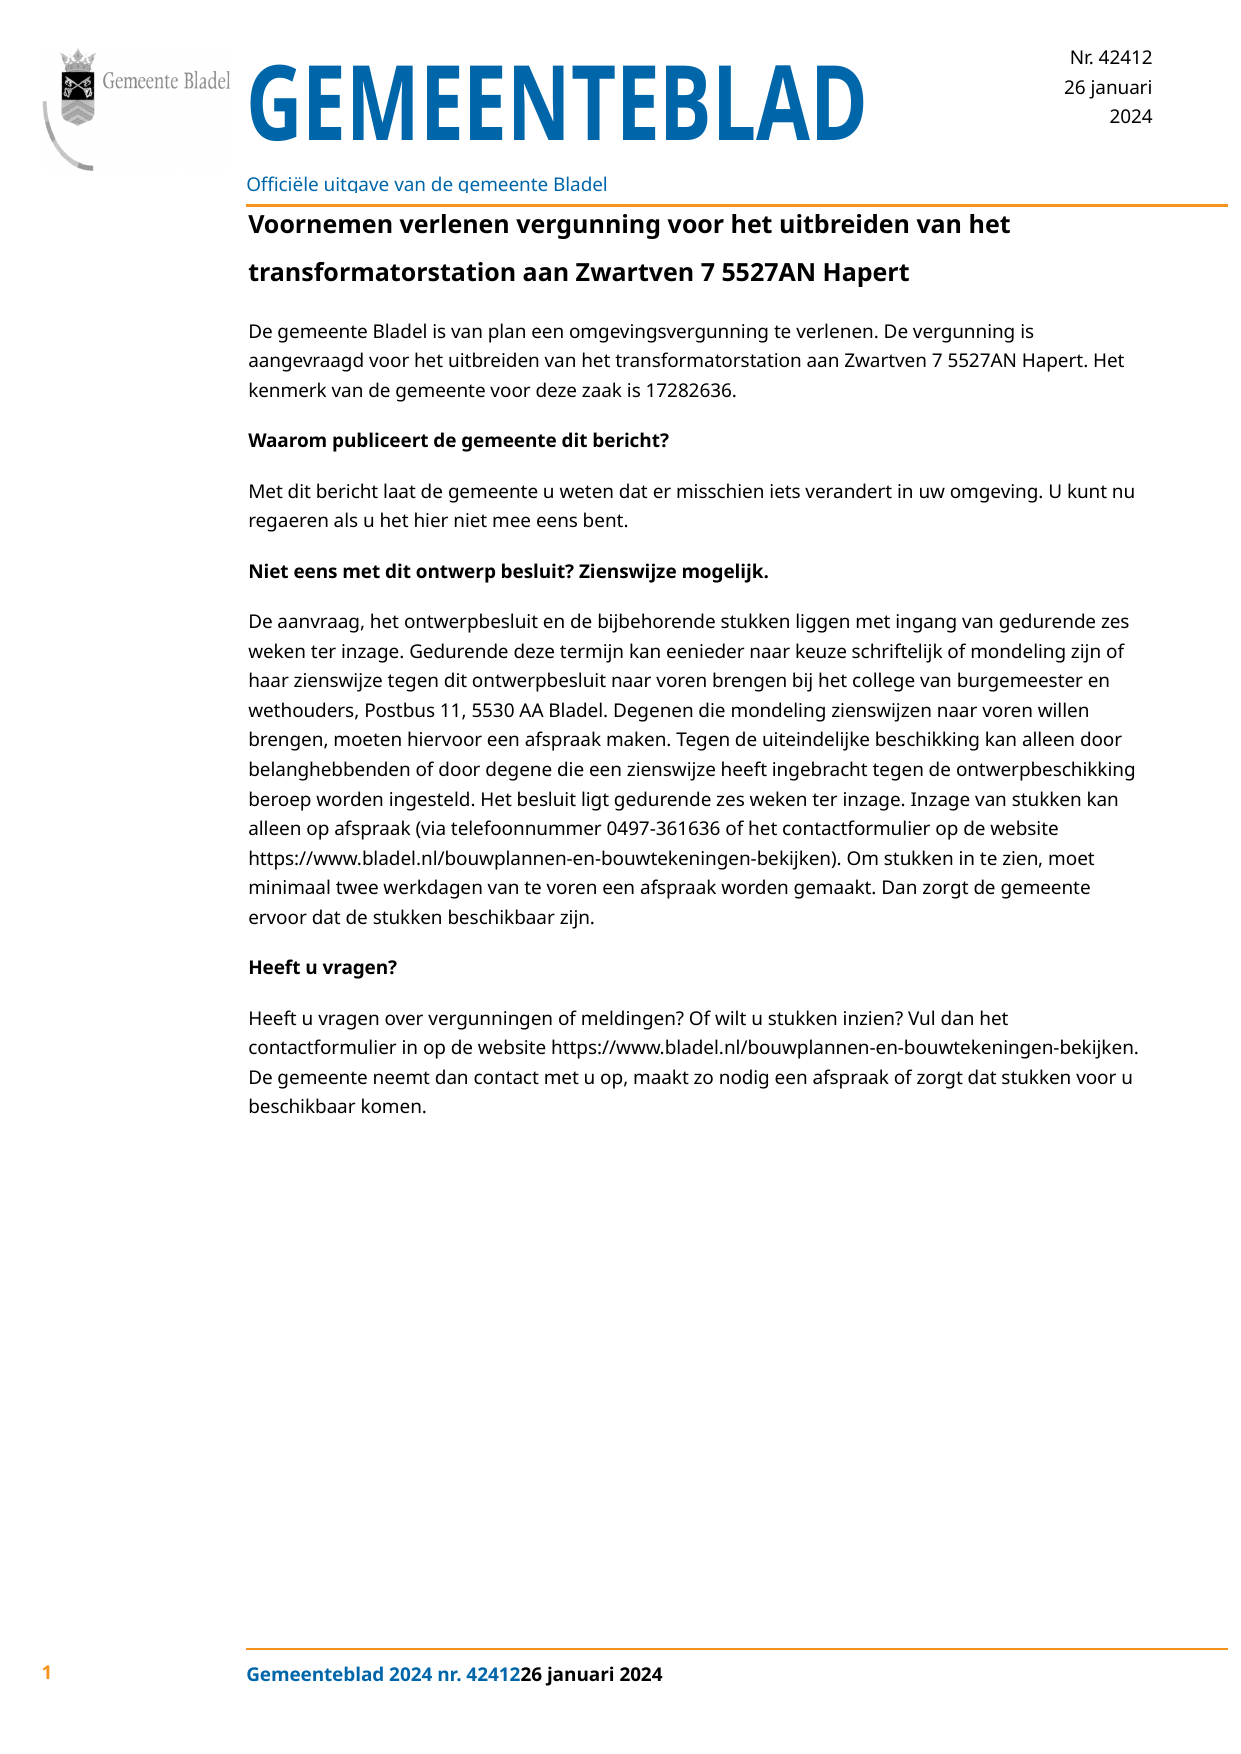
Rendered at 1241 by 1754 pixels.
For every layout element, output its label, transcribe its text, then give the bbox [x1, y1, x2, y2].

text Voornemen verlenen vergunning voor het uitbreiden van het transformatorstation aan Zwartven 7 5527AN Hapert [248, 207, 1152, 288]
text Heeft u vragen? [248, 954, 1152, 980]
text Waarom publiceert de gemeente dit bericht? [248, 427, 1152, 453]
text Heeft u vragen over vergunningen of meldingen? Of wilt u stukken inzien? Vul dan het contactformulier in op de website https://www.bladel.nl/bouwplannen-en-bouwtekeningen-bekijken. De gemeente neemt dan contact met u op, maakt zo nodig een afspraak of zorgt dat stukken voor u beschikbaar komen. [248, 1005, 1152, 1119]
picture [41, 47, 231, 172]
text Niet eens met dit ontwerp besluit? Zienswijze mogelijk. [248, 558, 1152, 584]
text De gemeente Bladel is van plan een omgevingsvergunning te verlenen. De vergunning is aangevraagd voor het uitbreiden van het transformatorstation aan Zwartven 7 5527AN Hapert. Het kenmerk van de gemeente voor deze zaak is 17282636. [248, 318, 1152, 403]
text Met dit bericht laat de gemeente u weten dat er misschien iets verandert in uw omgeving. U kunt nu regaeren als u het hier niet mee eens bent. [248, 478, 1152, 533]
text De aanvraag, het ontwerpbesluit en de bijbehorende stukken liggen met ingang van gedurende zes weken ter inzage. Gedurende deze termijn kan eenieder naar keuze schriftelijk of mondeling zijn of haar zienswijze tegen dit ontwerpbesluit naar voren brengen bij het college van burgemeester en wethouders, Postbus 11, 5530 AA Bladel. Degenen die mondeling zienswijzen naar voren willen brengen, moeten hiervoor een afspraak maken. Tegen de uiteindelijke beschikking kan alleen door belanghebbenden of door degene die een zienswijze heeft ingebracht tegen de ontwerpbeschikking beroep worden ingesteld. Het besluit ligt gedurende zes weken ter inzage. Inzage van stukken kan alleen op afspraak (via telefoonnummer 0497-361636 of het contactformulier op de website https://www.bladel.nl/bouwplannen-en-bouwtekeningen-bekijken). Om stukken in te zien, moet minimaal twee werkdagen van te voren een afspraak worden gemaakt. Dan zorgt de gemeente ervoor dat de stukken beschikbaar zijn. [248, 608, 1152, 930]
